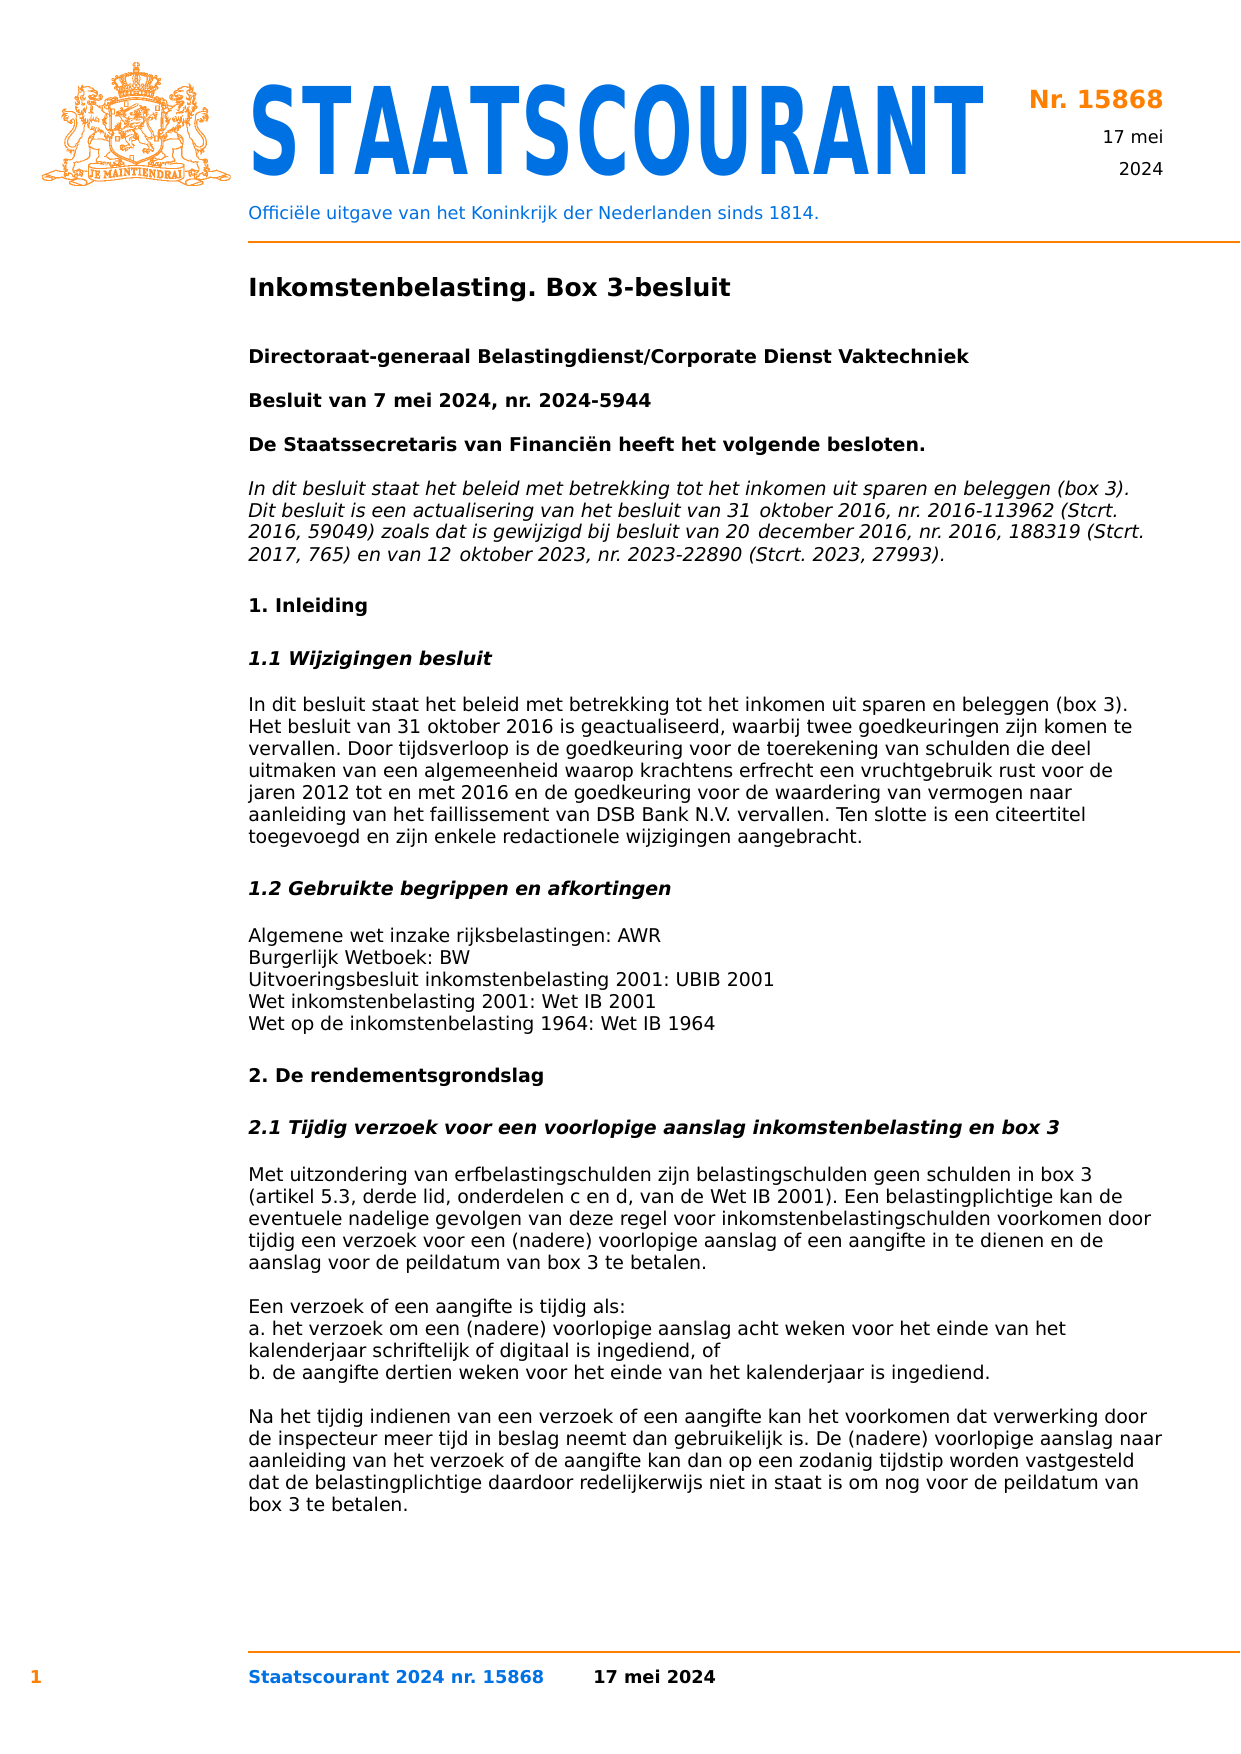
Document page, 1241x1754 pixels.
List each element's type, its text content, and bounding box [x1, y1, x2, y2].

text In dit besluit staat het beleid met betrekking tot het inkomen uit sparen en beleggen (box 3). Het besluit van 31 oktober 2016 is geactualiseerd, waarbij twee goedkeuringen zijn komen te vervallen. Door tijdsverloop is de goedkeuring voor de toerekening van schulden die deel uitmaken van een algemeenheid waarop krachtens erfrecht een vruchtgebruik rust voor de jaren 2012 tot en met 2016 en de goedkeuring voor de waardering van vermogen naar aanleiding van het faillissement van DSB Bank N.V. vervallen. Ten slotte is een citeertitel toegevoegd en zijn enkele redactionele wijzigingen aangebracht. [248, 694, 1163, 848]
text Wet inkomstenbelasting 2001: Wet IB 2001 [248, 991, 1163, 1013]
subtitle 2.1 Tijdig verzoek voor een voorlopige aanslag inkomstenbelasting en box 3 [248, 1117, 1163, 1139]
table_header STAATSCOURANT [248, 62, 998, 203]
table_cell Officiële uitgave van het Koninkrijk der Nederlanden sinds 1814. [248, 203, 1240, 241]
subtitle 1.2 Gebruikte begrippen en afkortingen [248, 878, 1163, 900]
text Uitvoeringsbesluit inkomstenbelasting 2001: UBIB 2001 [248, 969, 1163, 991]
table_header Nr. 15868 [998, 62, 1240, 121]
table_cell 17 mei [998, 121, 1240, 153]
text Met uitzondering van erfbelastingschulden zijn belastingschulden geen schulden in box 3 (artikel 5.3, derde lid, onderdelen c en d, van de Wet IB 2001). Een belastingplichtige kan de eventuele nadelige gevolgen van deze regel voor inkomstenbelastingschulden voorkomen door tijdig een verzoek voor een (nadere) voorlopige aanslag of een aangifte in te dienen en de aanslag voor de peildatum van box 3 te betalen. [248, 1164, 1163, 1274]
text Besluit van 7 mei 2024, nr. 2024-5944 [248, 390, 1163, 412]
text Directoraat-generaal Belastingdienst/Corporate Dienst Vaktechniek [248, 346, 1163, 368]
table_cell 2024 [998, 153, 1240, 203]
table_header [25, 62, 248, 241]
text Na het tijdig indienen van een verzoek of een aangifte kan het voorkomen dat verwerking door de inspecteur meer tijd in beslag neemt dan gebruikelijk is. De (nadere) voorlopige aanslag naar aanleiding van het verzoek of de aangifte kan dan op een zodanig tijdstip worden vastgesteld dat de belastingplichtige daardoor redelijkerwijs niet in staat is om nog voor de peildatum van box 3 te betalen. [248, 1406, 1163, 1516]
text Algemene wet inzake rijksbelastingen: AWR [248, 925, 1163, 947]
text De Staatssecretaris van Financiën heeft het volgende besloten. [248, 434, 1163, 456]
subtitle 2. De rendementsgrondslag [248, 1065, 1163, 1087]
text Een verzoek of een aangifte is tijdig als: [248, 1296, 1163, 1318]
text Wet op de inkomstenbelasting 1964: Wet IB 1964 [248, 1013, 1163, 1035]
text b. de aangifte dertien weken voor het einde van het kalenderjaar is ingediend. [248, 1362, 1163, 1384]
subtitle 1.1 Wijzigingen besluit [248, 647, 1163, 669]
text In dit besluit staat het beleid met betrekking tot het inkomen uit sparen en beleggen (box 3). Dit besluit is een actualisering van het besluit van 31 oktober 2016, nr. 2016-113962 (Stcrt. 2016, 59049) zoals dat is gewijzigd bij besluit van 20 december 2016, nr. 2016, 188319 (Stcrt. 2017, 765) en van 12 oktober 2023, nr. 2023-22890 (Stcrt. 2023, 27993). [248, 477, 1163, 565]
picture [41, 62, 231, 186]
text a. het verzoek om een (nadere) voorlopige aanslag acht weken voor het einde van het kalenderjaar schriftelijk of digitaal is ingediend, of [248, 1318, 1163, 1362]
subtitle 1. Inleiding [248, 595, 1163, 617]
subtitle Inkomstenbelasting. Box 3-besluit [248, 273, 1163, 302]
text Burgerlijk Wetboek: BW [248, 947, 1163, 969]
